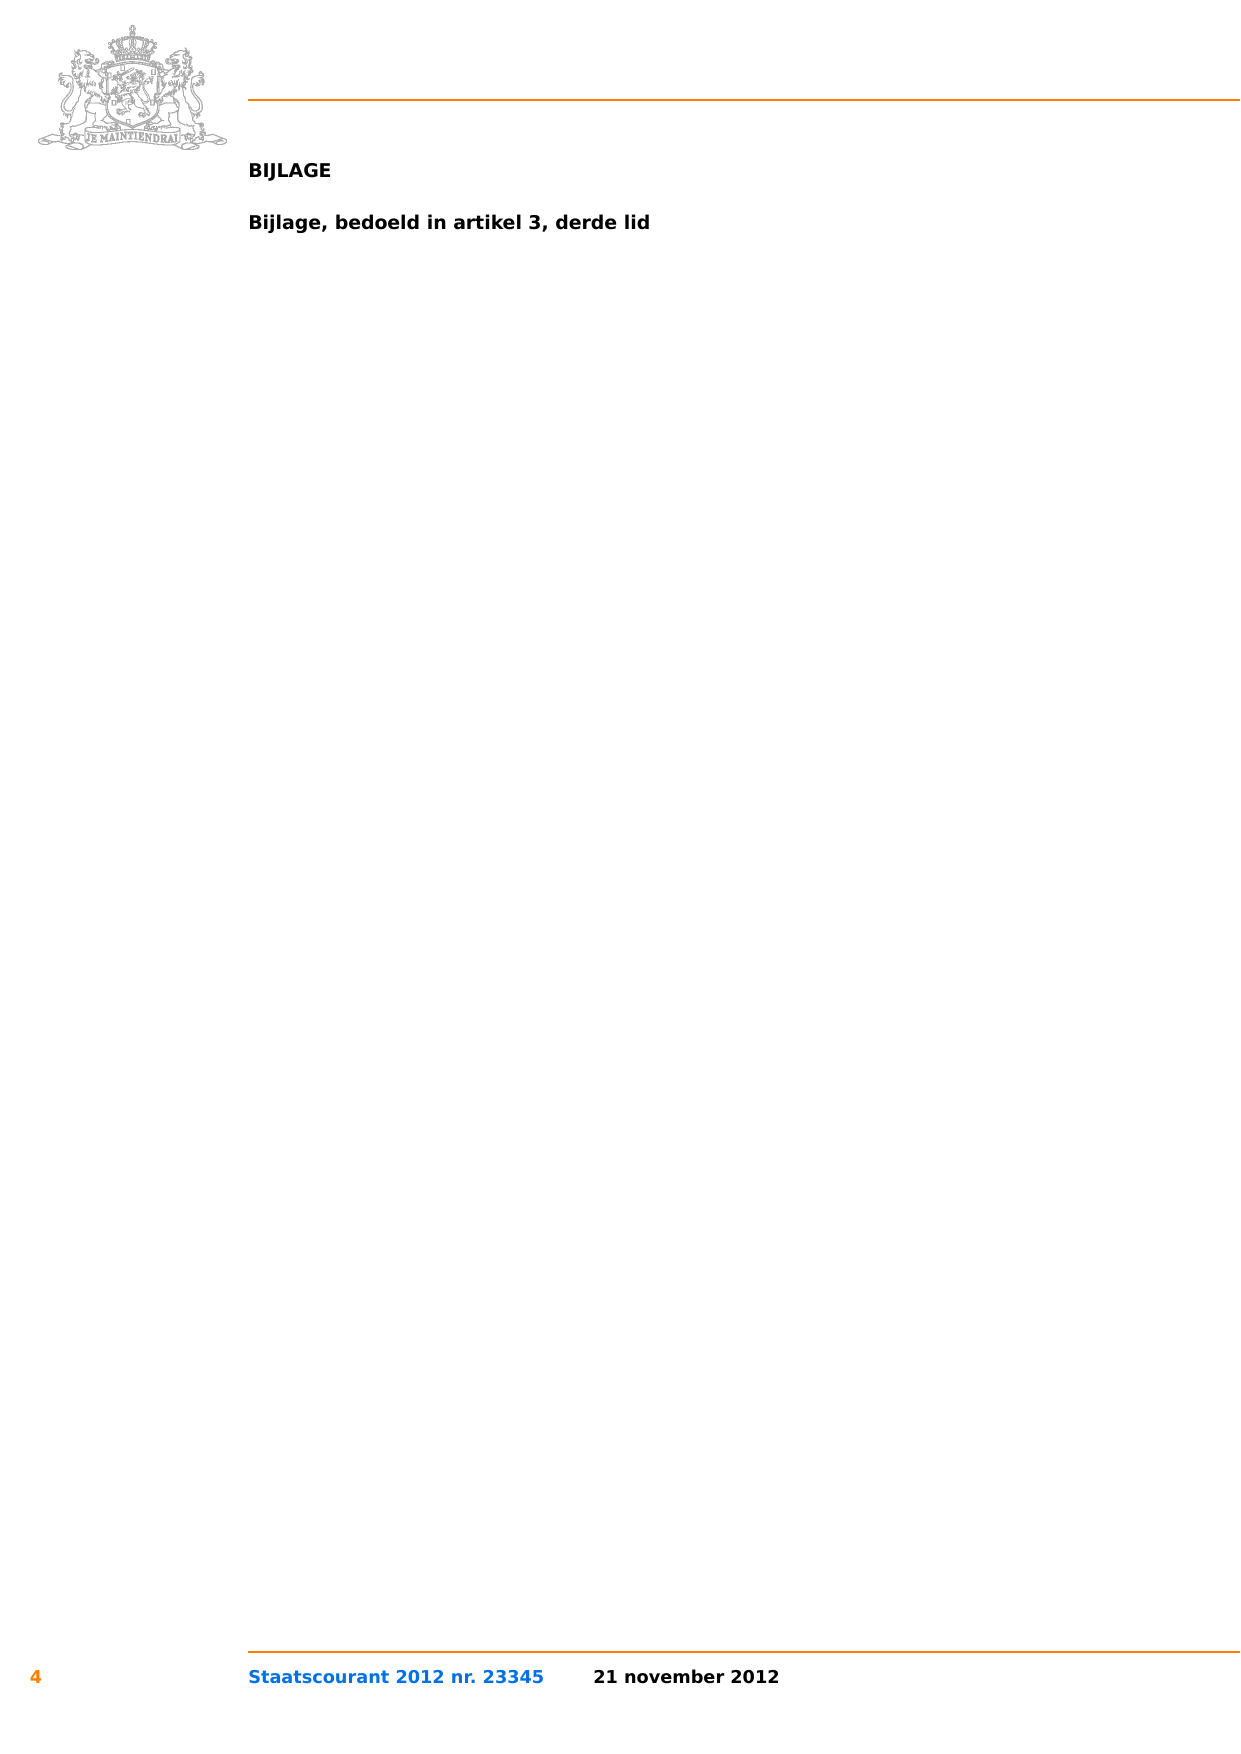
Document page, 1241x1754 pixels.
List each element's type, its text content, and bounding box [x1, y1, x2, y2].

picture [38, 25, 227, 150]
subtitle BIJLAGE [248, 160, 1163, 182]
subtitle Bijlage, bedoeld in artikel 3, derde lid [248, 212, 1163, 234]
